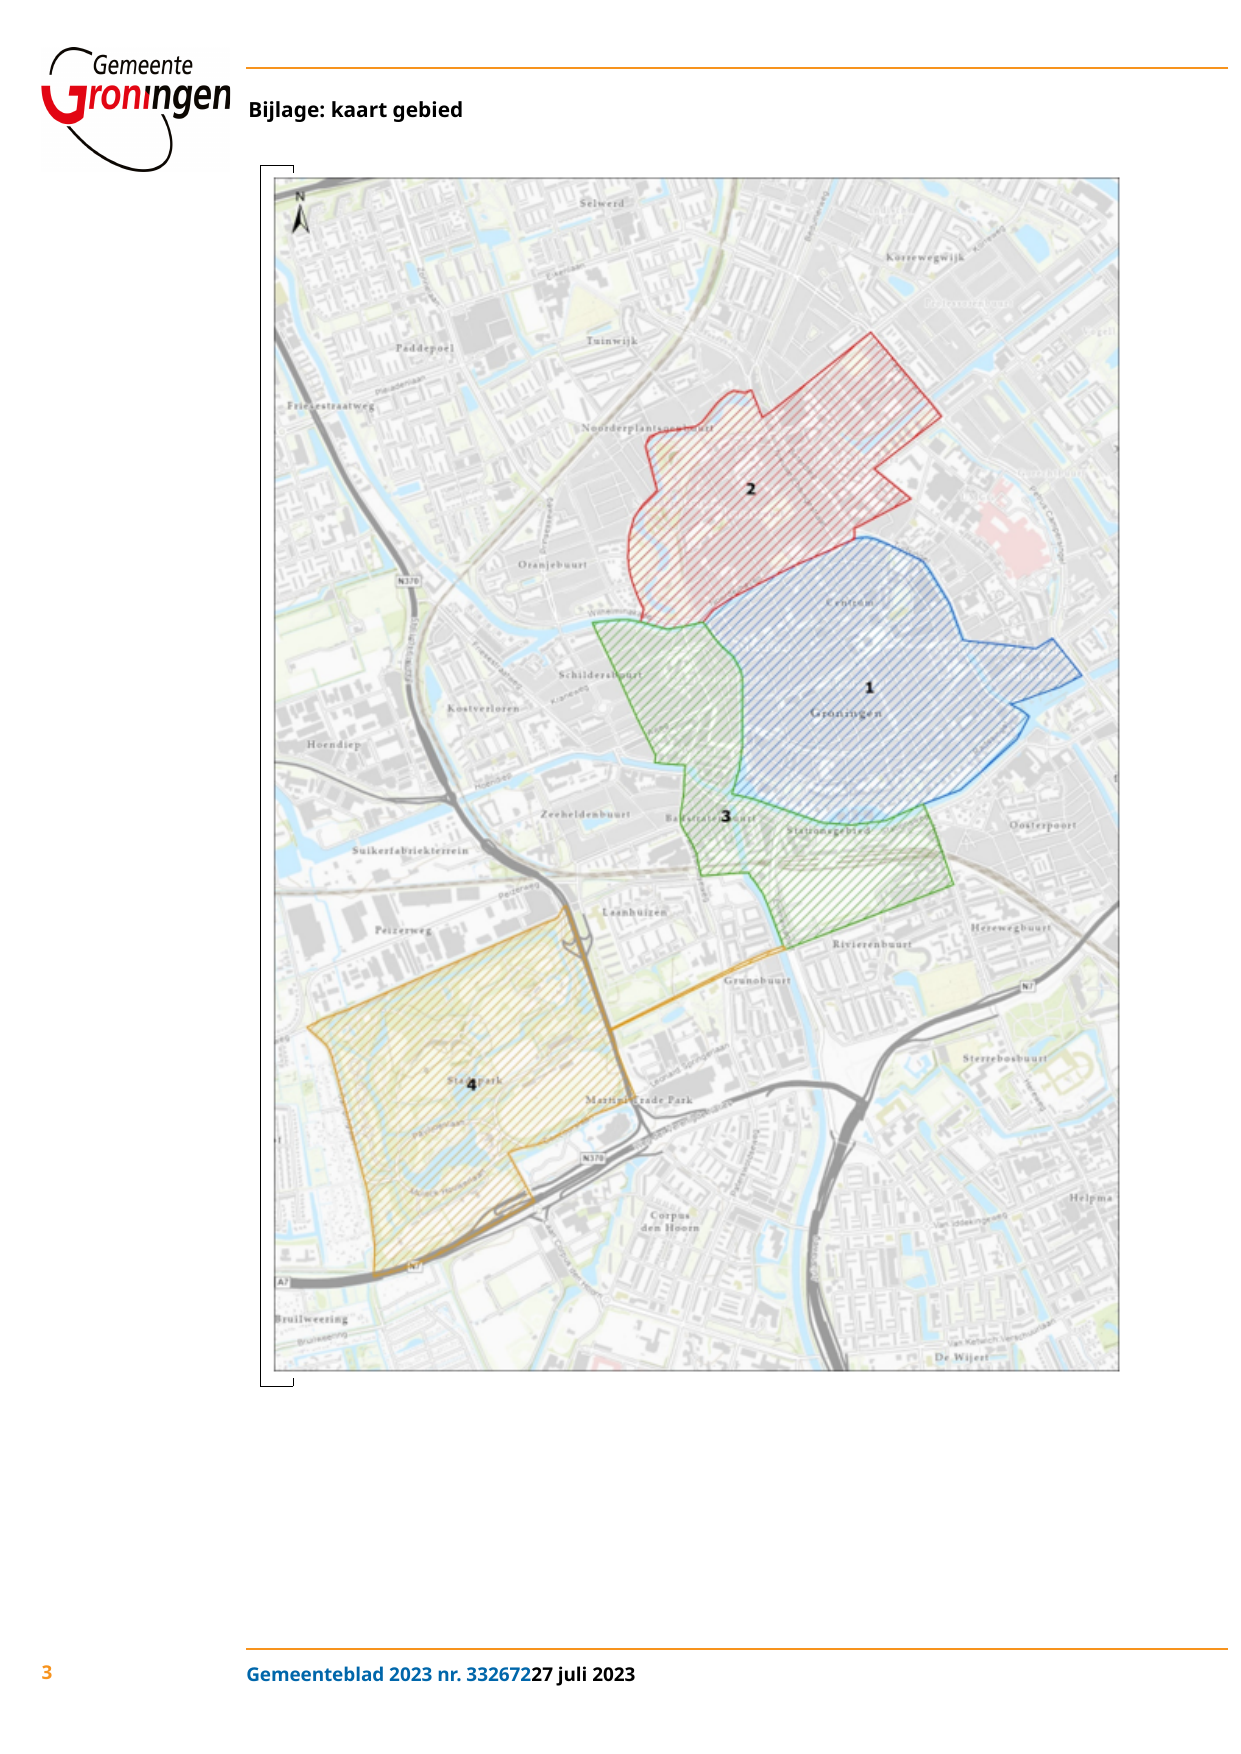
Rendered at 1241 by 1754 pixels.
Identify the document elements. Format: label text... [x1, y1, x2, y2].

text Bijlage: kaart gebied [248, 95, 1152, 123]
picture [268, 173, 1125, 1378]
picture [41, 47, 231, 172]
